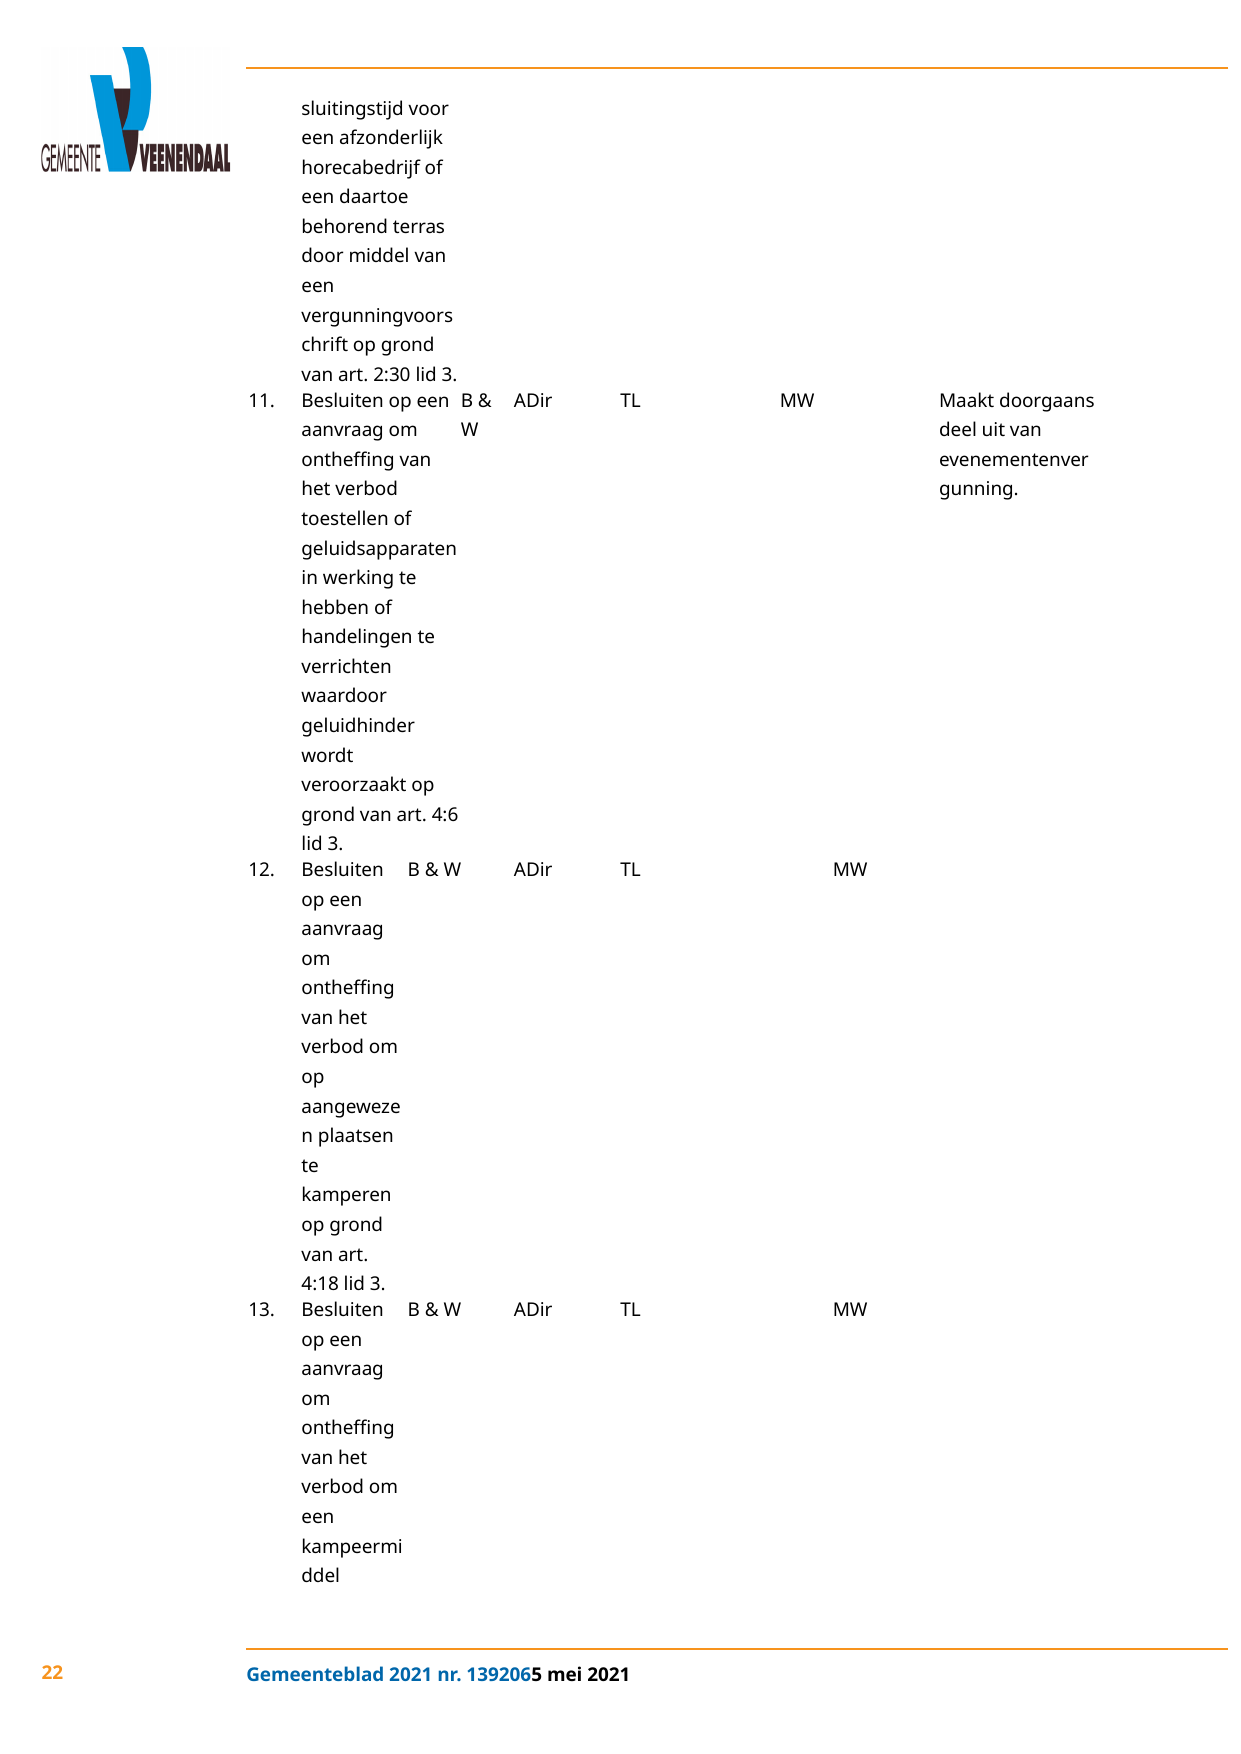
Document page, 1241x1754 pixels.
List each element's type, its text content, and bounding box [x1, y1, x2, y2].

table_cell TL [620, 856, 833, 1296]
table_cell 12. [248, 856, 301, 1296]
table_cell Maakt doorgaans deel uit van evenementenvergunning. [939, 387, 1098, 856]
table_cell B & W [408, 856, 514, 1296]
picture [41, 47, 130, 172]
table_cell [780, 95, 939, 387]
table_cell Besluiten op een aanvraag om ontheffing van het verbod toestellen of geluidsapparaten in werking te hebben of handelingen te verrichten waardoor geluidhinder wordt veroorzaakt op grond van art. 4:6 lid 3. [301, 387, 461, 856]
picture [123, 47, 231, 172]
table_cell TL [620, 387, 779, 856]
table_cell [939, 95, 1098, 387]
table_cell [248, 387, 301, 856]
table_cell ADir [514, 856, 620, 1296]
table_cell MW [780, 387, 939, 856]
table_cell [1099, 387, 1152, 856]
table_cell TL [620, 1296, 833, 1588]
table_cell [992, 1296, 1152, 1588]
table_cell [514, 95, 620, 387]
table_cell MW [833, 1296, 992, 1588]
table_cell [461, 95, 514, 387]
table_cell MW [833, 856, 992, 1296]
table_cell [1099, 95, 1152, 387]
table_cell ADir [514, 1296, 620, 1588]
table_cell B & W [461, 387, 514, 856]
table_cell [992, 856, 1152, 1296]
table_cell [620, 95, 779, 387]
table_cell B & W [408, 1296, 514, 1588]
table_cell Besluiten op een aanvraag om ontheffing van het verbod om op aangewezen plaatsen te kamperen op grond van art. 4:18 lid 3. [301, 856, 407, 1296]
table_cell sluitingstijd voor een afzonderlijk horecabedrijf of een daartoe behorend terras door middel van een vergunningvoorschrift op grond van art. 2:30 lid 3. [301, 95, 461, 387]
table_cell 13. [248, 1296, 301, 1588]
table_cell Besluiten op een aanvraag om ontheffing van het verbod om een kampeermiddel [301, 1296, 407, 1588]
table_cell ADir [514, 387, 620, 856]
table_cell [248, 95, 301, 387]
